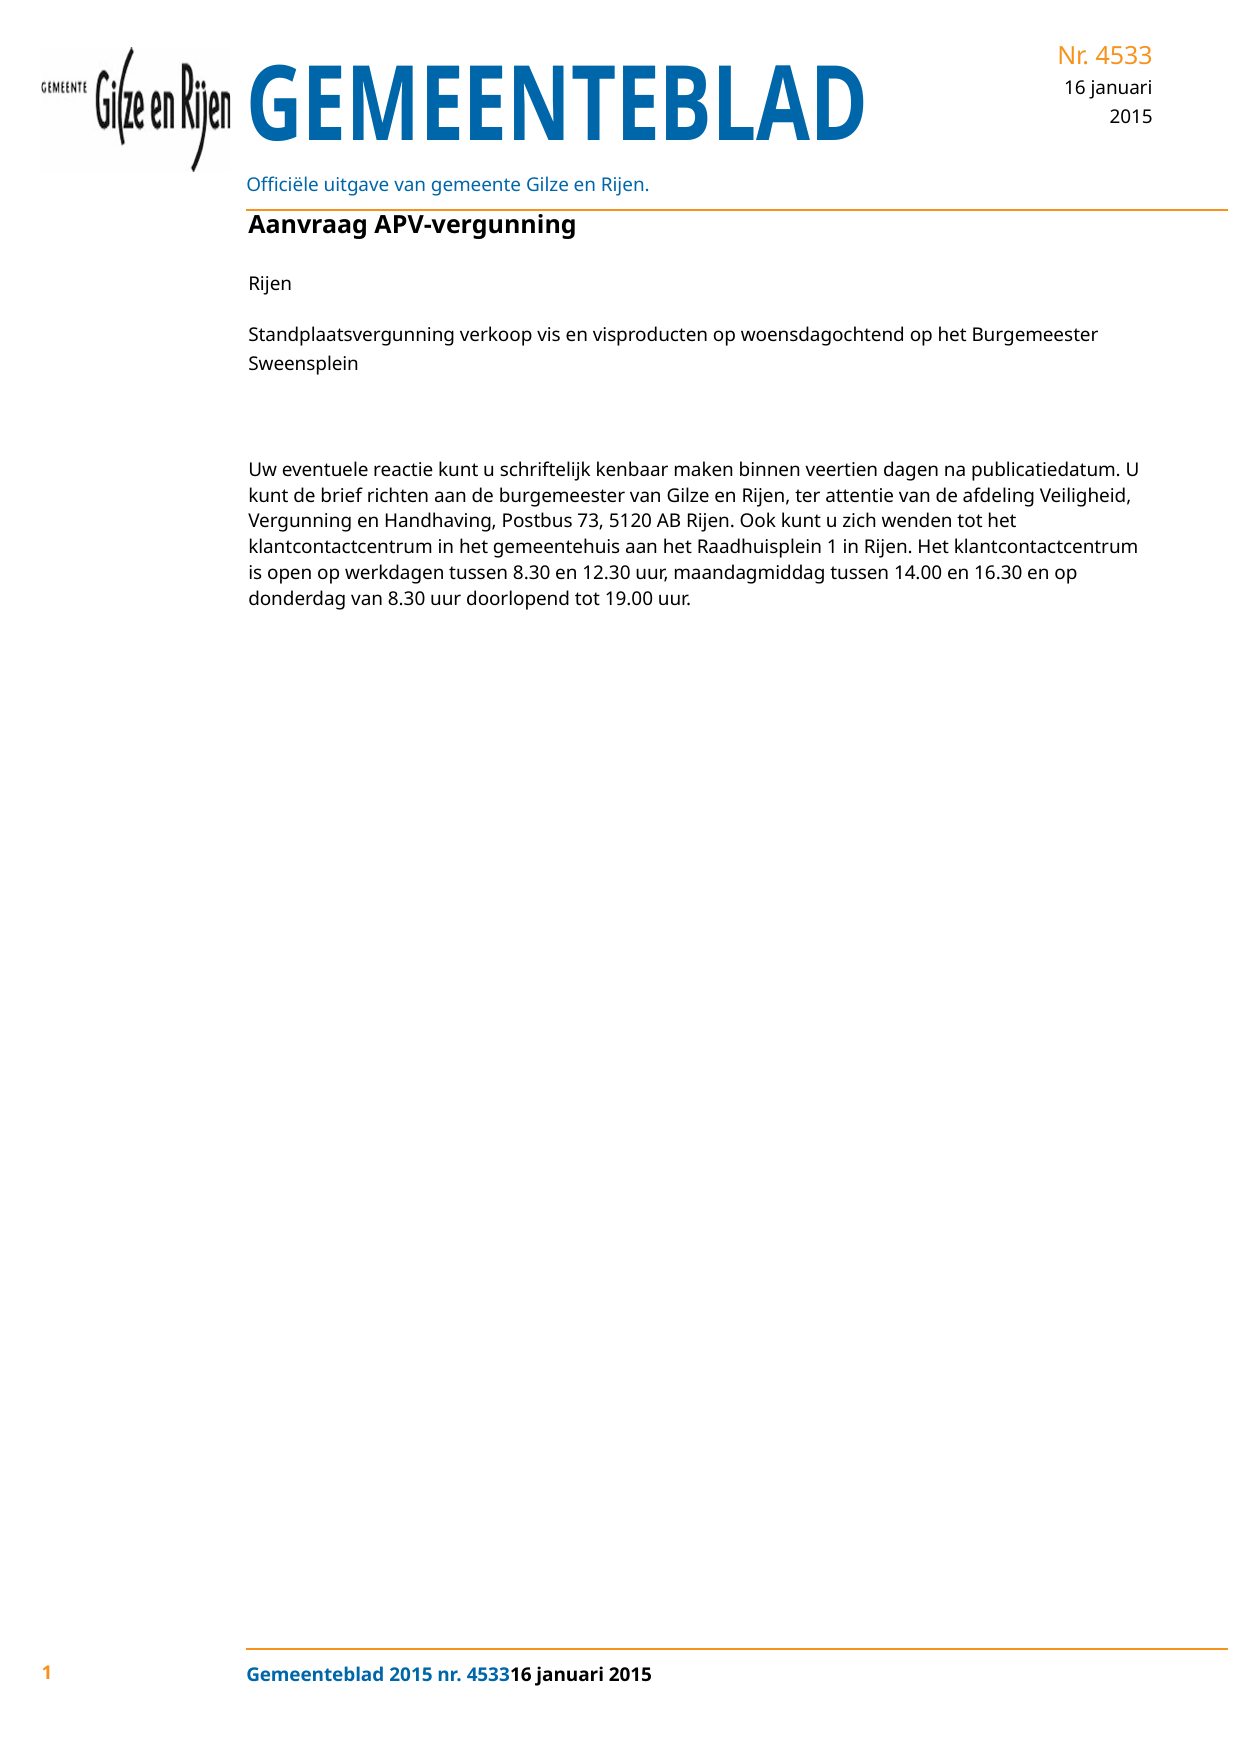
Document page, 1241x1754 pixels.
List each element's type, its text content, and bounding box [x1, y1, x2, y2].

picture [41, 47, 231, 172]
text Aanvraag APV-vergunning [248, 211, 1152, 241]
text Standplaatsvergunning verkoop vis en visproducten op woensdagochtend op het Burgemeester Sweensplein [248, 321, 1152, 376]
text Uw eventuele reactie kunt u schriftelijk kenbaar maken binnen veertien dagen na publicatiedatum. U kunt de brief richten aan de burgemeester van Gilze en Rijen, ter attentie van de afdeling Veiligheid, Vergunning en Handhaving, Postbus 73, 5120 AB Rijen. Ook kunt u zich wenden tot het klantcontactcentrum in het gemeentehuis aan het Raadhuisplein 1 in Rijen. Het klantcontactcentrum is open op werkdagen tussen 8.30 en 12.30 uur, maandagmiddag tussen 14.00 en 16.30 en op donderdag van 8.30 uur doorlopend tot 19.00 uur. [248, 456, 1152, 610]
text Rijen [248, 270, 1152, 296]
